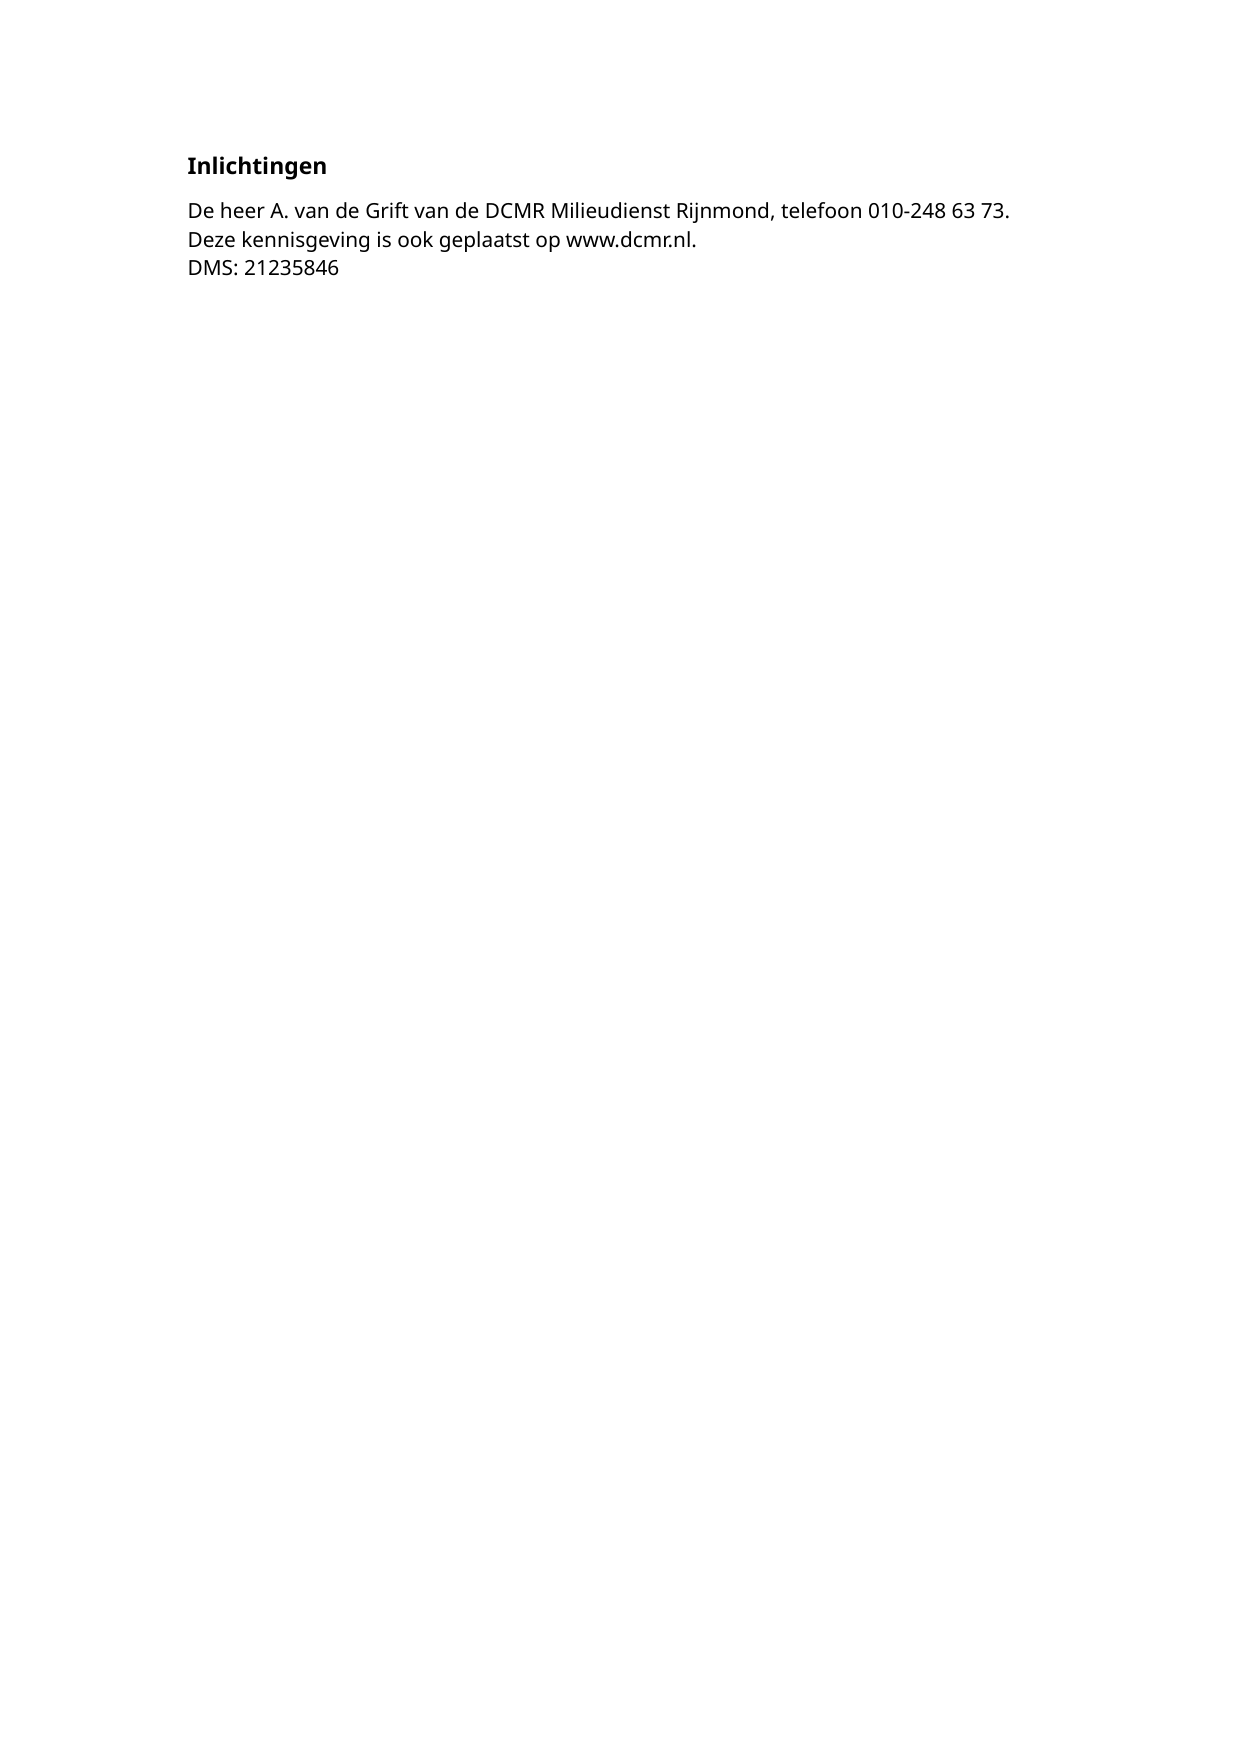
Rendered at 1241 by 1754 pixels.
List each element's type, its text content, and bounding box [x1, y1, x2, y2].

subtitle Inlichtingen [187, 150, 1053, 181]
text Deze kennisgeving is ook geplaatst op www.dcmr.nl. [187, 225, 1053, 253]
text DMS: 21235846 [187, 253, 1053, 282]
text De heer A. van de Grift van de DCMR Milieudienst Rijnmond, telefoon 010-248 63 73. [187, 196, 1053, 225]
